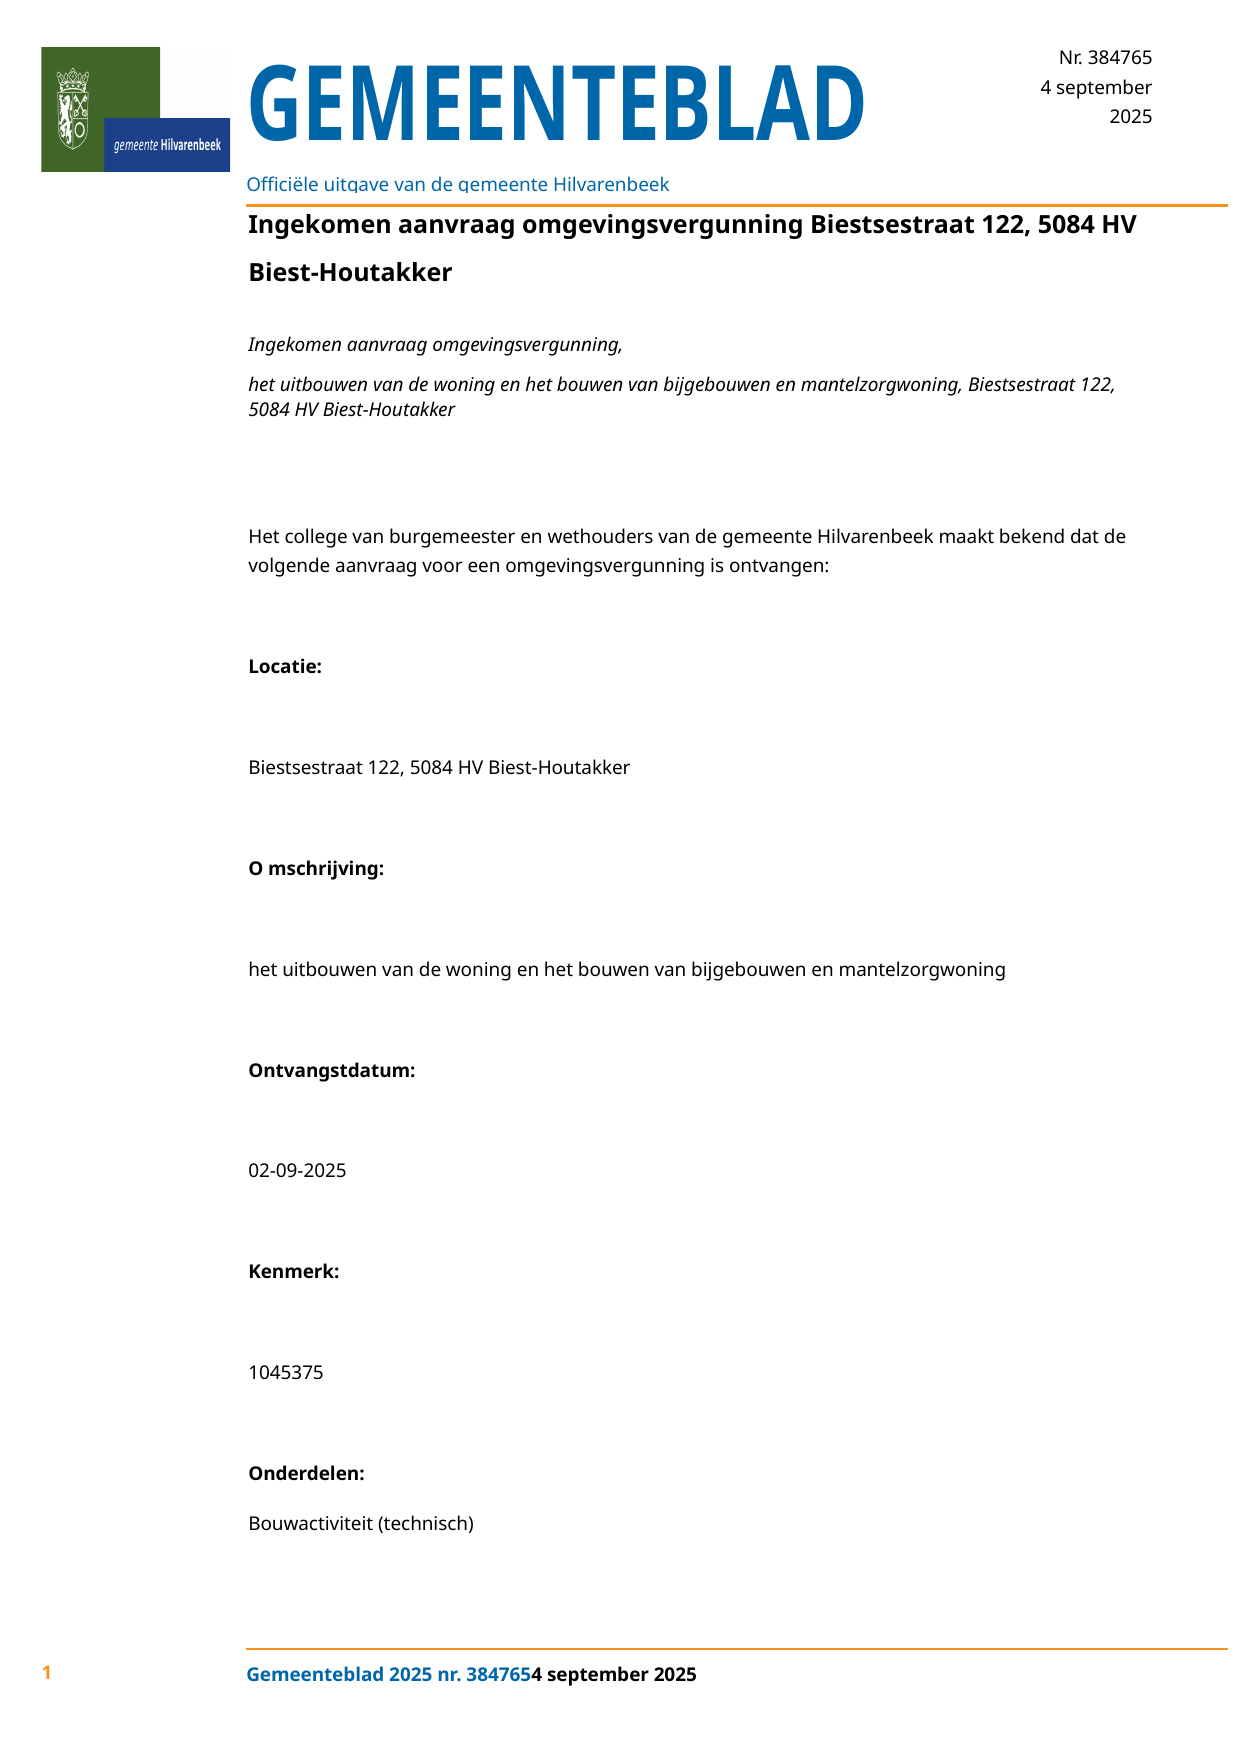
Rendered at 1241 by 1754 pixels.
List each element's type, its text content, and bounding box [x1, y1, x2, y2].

text Biestsestraat 122, 5084 HV Biest-Houtakker [248, 754, 1152, 780]
picture [41, 47, 231, 172]
text Onderdelen: [248, 1460, 1152, 1486]
text 02-09-2025 [248, 1158, 1152, 1183]
text het uitbouwen van de woning en het bouwen van bijgebouwen en mantelzorgwoning, Biestsestraat 122, 5084 HV Biest-Houtakker [248, 371, 1152, 422]
text Bouwactiviteit (technisch) [248, 1511, 1152, 1536]
text Kenmerk: [248, 1258, 1152, 1284]
text Locatie: [248, 653, 1152, 679]
text O mschrijving: [248, 855, 1152, 881]
text het uitbouwen van de woning en het bouwen van bijgebouwen en mantelzorgwoning [248, 956, 1152, 982]
text 1045375 [248, 1359, 1152, 1385]
text Ontvangstdatum: [248, 1057, 1152, 1082]
text Het college van burgemeester en wethouders van de gemeente Hilvarenbeek maakt bekend dat de volgende aanvraag voor een omgevingsvergunning is ontvangen: [248, 523, 1152, 578]
text Ingekomen aanvraag omgevingsvergunning, [248, 331, 1152, 357]
text Ingekomen aanvraag omgevingsvergunning Biestsestraat 122, 5084 HV Biest-Houtakker [248, 207, 1152, 288]
